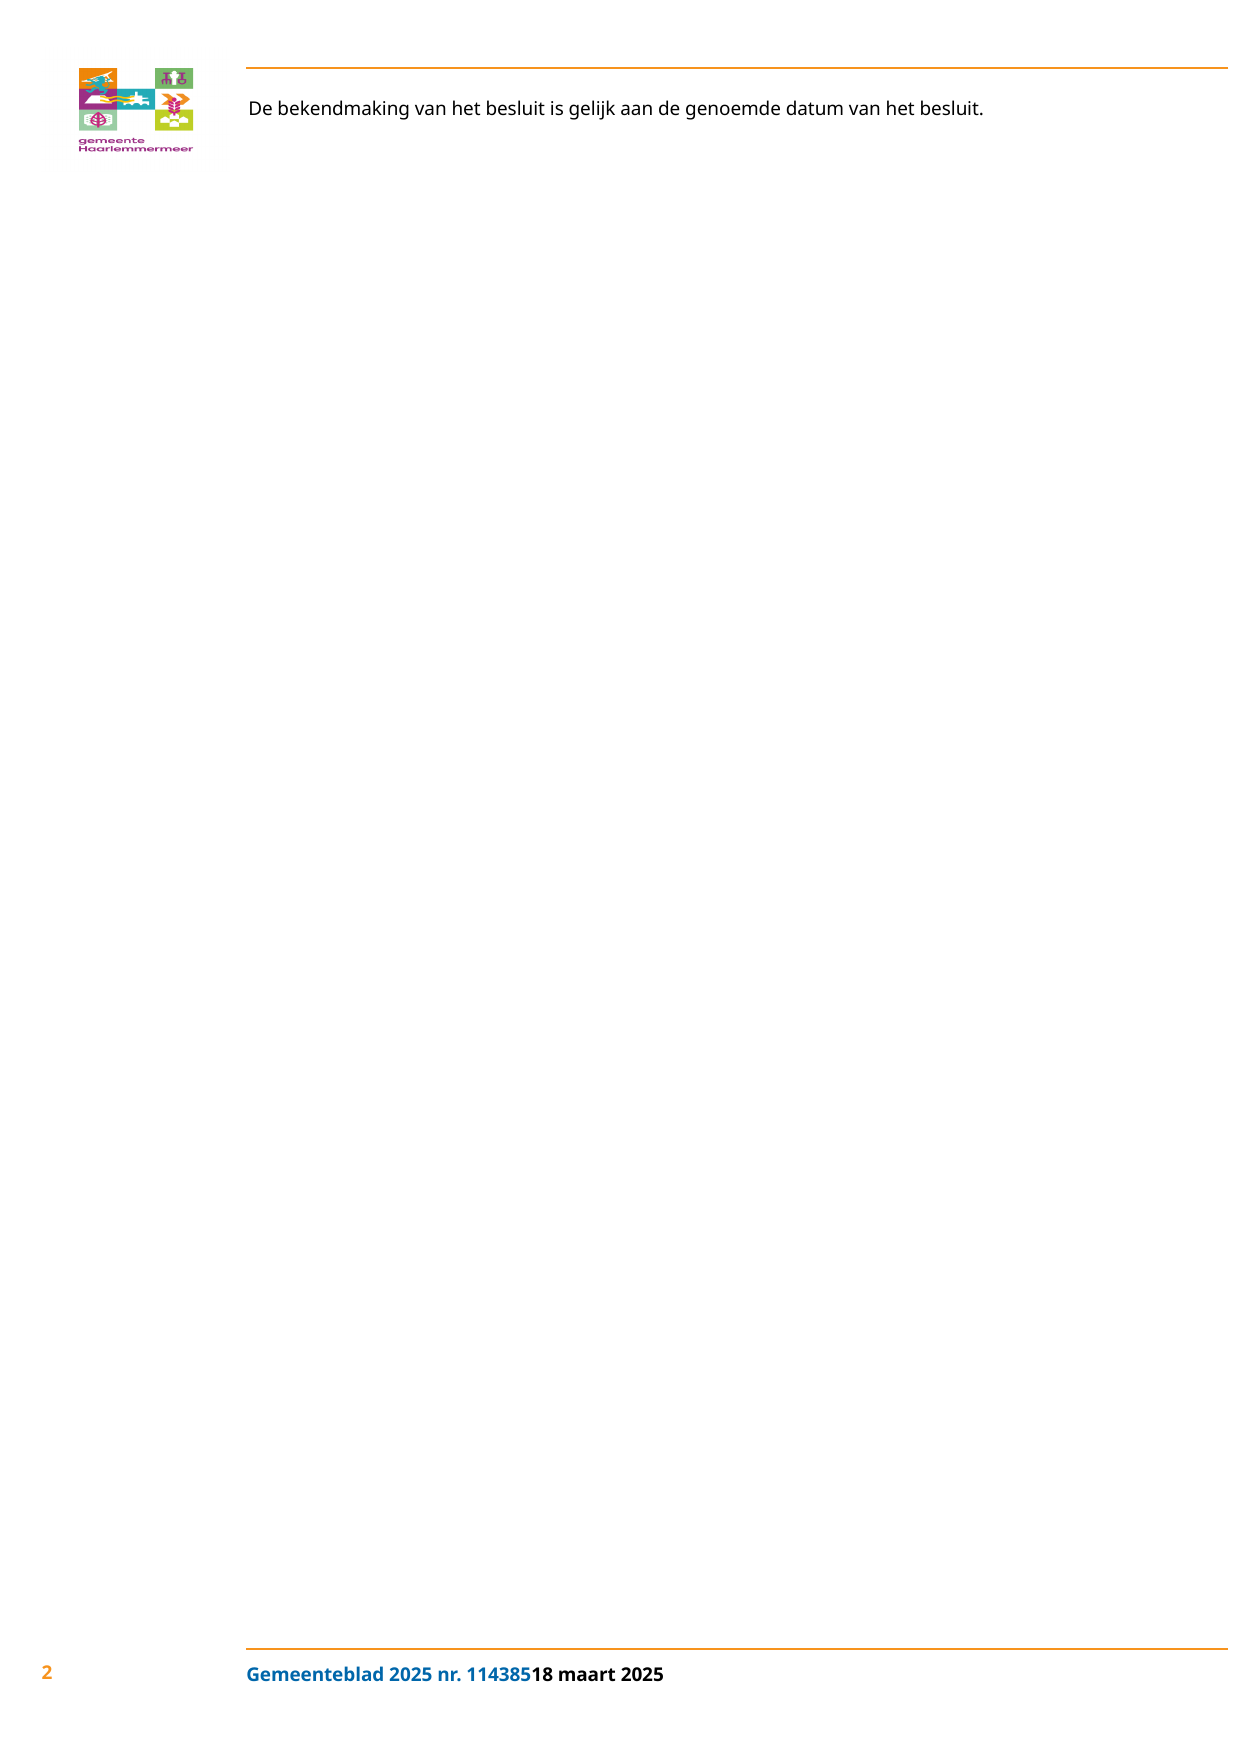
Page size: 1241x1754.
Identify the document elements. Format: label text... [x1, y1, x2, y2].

text De bekendmaking van het besluit is gelijk aan de genoemde datum van het besluit. [248, 95, 1152, 121]
picture [41, 47, 231, 172]
